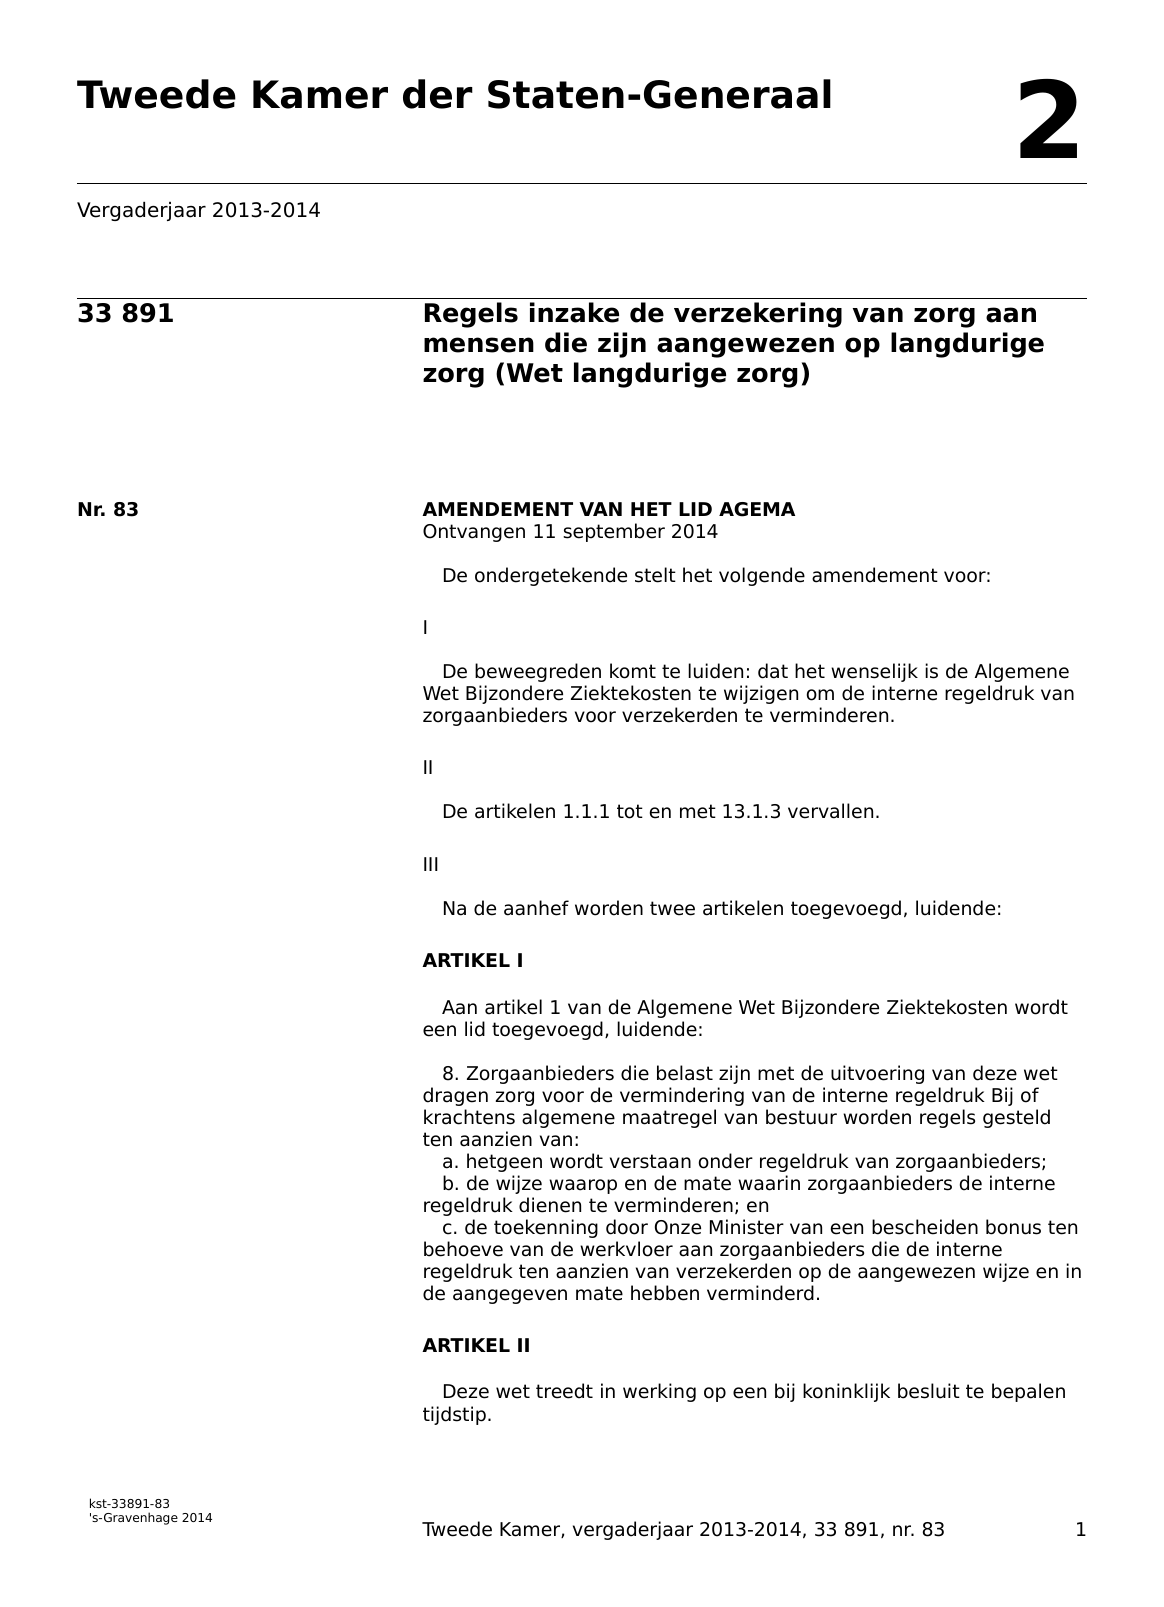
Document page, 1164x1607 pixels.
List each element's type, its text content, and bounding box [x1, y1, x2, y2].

text 's-Gravenhage 2014 [88, 1511, 323, 1525]
text a. hetgeen wordt verstaan onder regeldruk van zorgaanbieders; [422, 1151, 1087, 1173]
subtitle ARTIKEL II [422, 1334, 1087, 1356]
text Aan artikel 1 van de Algemene Wet Bijzondere Ziektekosten wordt een lid toegevoegd, luidende: [422, 997, 1087, 1041]
subtitle III [422, 853, 1087, 875]
text kst-33891-83 [88, 1497, 323, 1511]
subtitle I [422, 617, 1087, 639]
text De ondergetekende stelt het volgende amendement voor: [422, 565, 1087, 587]
text b. de wijze waarop en de mate waarin zorgaanbieders de interne regeldruk dienen te verminderen; en [422, 1173, 1087, 1217]
text Na de aanhef worden twee artikelen toegevoegd, luidende: [422, 898, 1087, 919]
subtitle 33 891 Regels inzake de verzekering van zorg aan mensen die zijn aangewezen op langdurige zorg (Wet langdurige zorg) [77, 299, 1087, 388]
subtitle ARTIKEL I [422, 949, 1087, 972]
text 8. Zorgaanbieders die belast zijn met de uitvoering van deze wet dragen zorg voor de vermindering van de interne regeldruk Bij of krachtens algemene maatregel van bestuur worden regels gesteld ten aanzien van: [422, 1063, 1087, 1151]
table_header 2 [886, 59, 1087, 183]
text Ontvangen 11 september 2014 [422, 521, 1087, 543]
table_cell Vergaderjaar 2013-2014 [77, 184, 1087, 298]
text De artikelen 1.1.1 tot en met 13.1.3 vervallen. [422, 801, 1087, 823]
subtitle II [422, 757, 1087, 779]
text c. de toekenning door Onze Minister van een bescheiden bonus ten behoeve van de werkvloer aan zorgaanbieders die de interne regeldruk ten aanzien van verzekerden op de aangewezen wijze en in de aangegeven mate hebben verminderd. [422, 1217, 1087, 1304]
text Deze wet treedt in werking op een bij koninklijk besluit te bepalen tijdstip. [422, 1381, 1087, 1425]
text De beweegreden komt te luiden: dat het wenselijk is de Algemene Wet Bijzondere Ziektekosten te wijzigen om de interne regeldruk van zorgaanbieders voor verzekerden te verminderen. [422, 661, 1087, 727]
subtitle Nr. 83 AMENDEMENT VAN HET LID AGEMA [77, 499, 1087, 521]
table_header Tweede Kamer der Staten-Generaal [77, 59, 886, 183]
